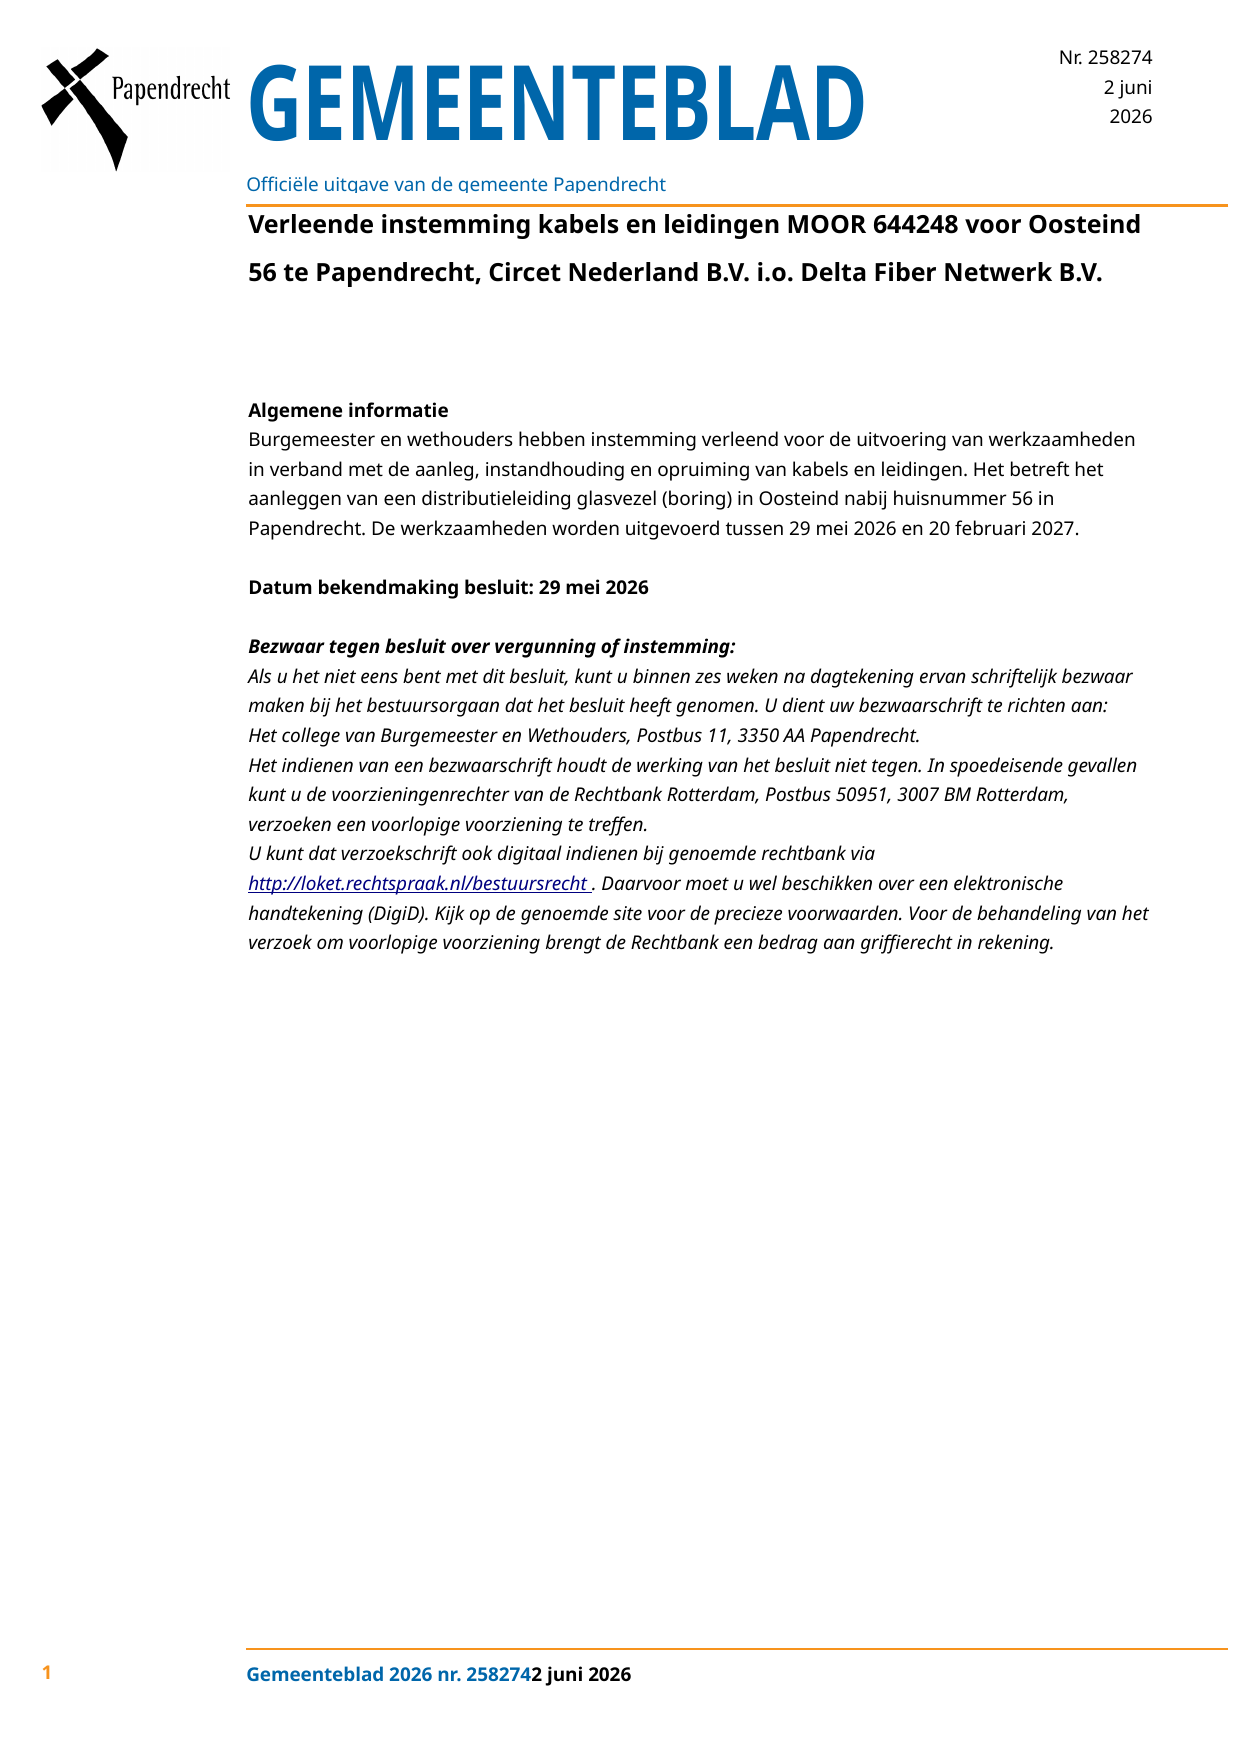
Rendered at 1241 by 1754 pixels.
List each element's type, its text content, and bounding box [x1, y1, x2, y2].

text Bezwaar tegen besluit over vergunning of instemming: [248, 633, 1152, 659]
text Verleende instemming kabels en leidingen MOOR 644248 voor Oosteind 56 te Papendrecht, Circet Nederland B.V. i.o. Delta Fiber Netwerk B.V. [248, 207, 1152, 288]
text Het indienen van een bezwaarschrift houdt de werking van het besluit niet tegen. In spoedeisende gevallen kunt u de voorzieningenrechter van de Rechtbank Rotterdam, Postbus 50951, 3007 BM Rotterdam, verzoeken een voorlopige voorziening te treffen. [248, 752, 1152, 837]
text Algemene informatie [248, 397, 1152, 422]
text Het college van Burgemeester en Wethouders, Postbus 11, 3350 AA Papendrecht. [248, 722, 1152, 748]
text Burgemeester en wethouders hebben instemming verleend voor de uitvoering van werkzaamheden in verband met de aanleg, instandhouding en opruiming van kabels en leidingen. Het betreft het aanleggen van een distributieleiding glasvezel (boring) in Oosteind nabij huisnummer 56 in Papendrecht. De werkzaamheden worden uitgevoerd tussen 29 mei 2026 en 20 februari 2027. [248, 426, 1152, 541]
text U kunt dat verzoekschrift ook digitaal indienen bij genoemde rechtbank via http://loket.rechtspraak.nl/bestuursrecht . Daarvoor moet u wel beschikken over een elektronische handtekening (DigiD). Kijk op de genoemde site voor de precieze voorwaarden. Voor de behandeling van het verzoek om voorlopige voorziening brengt de Rechtbank een bedrag aan griffierecht in rekening. [248, 841, 1152, 955]
picture [41, 47, 231, 172]
text Datum bekendmaking besluit: 29 mei 2026 [248, 574, 1152, 600]
text Als u het niet eens bent met dit besluit, kunt u binnen zes weken na dagtekening ervan schriftelijk bezwaar maken bij het bestuursorgaan dat het besluit heeft genomen. U dient uw bezwaarschrift te richten aan: [248, 663, 1152, 718]
